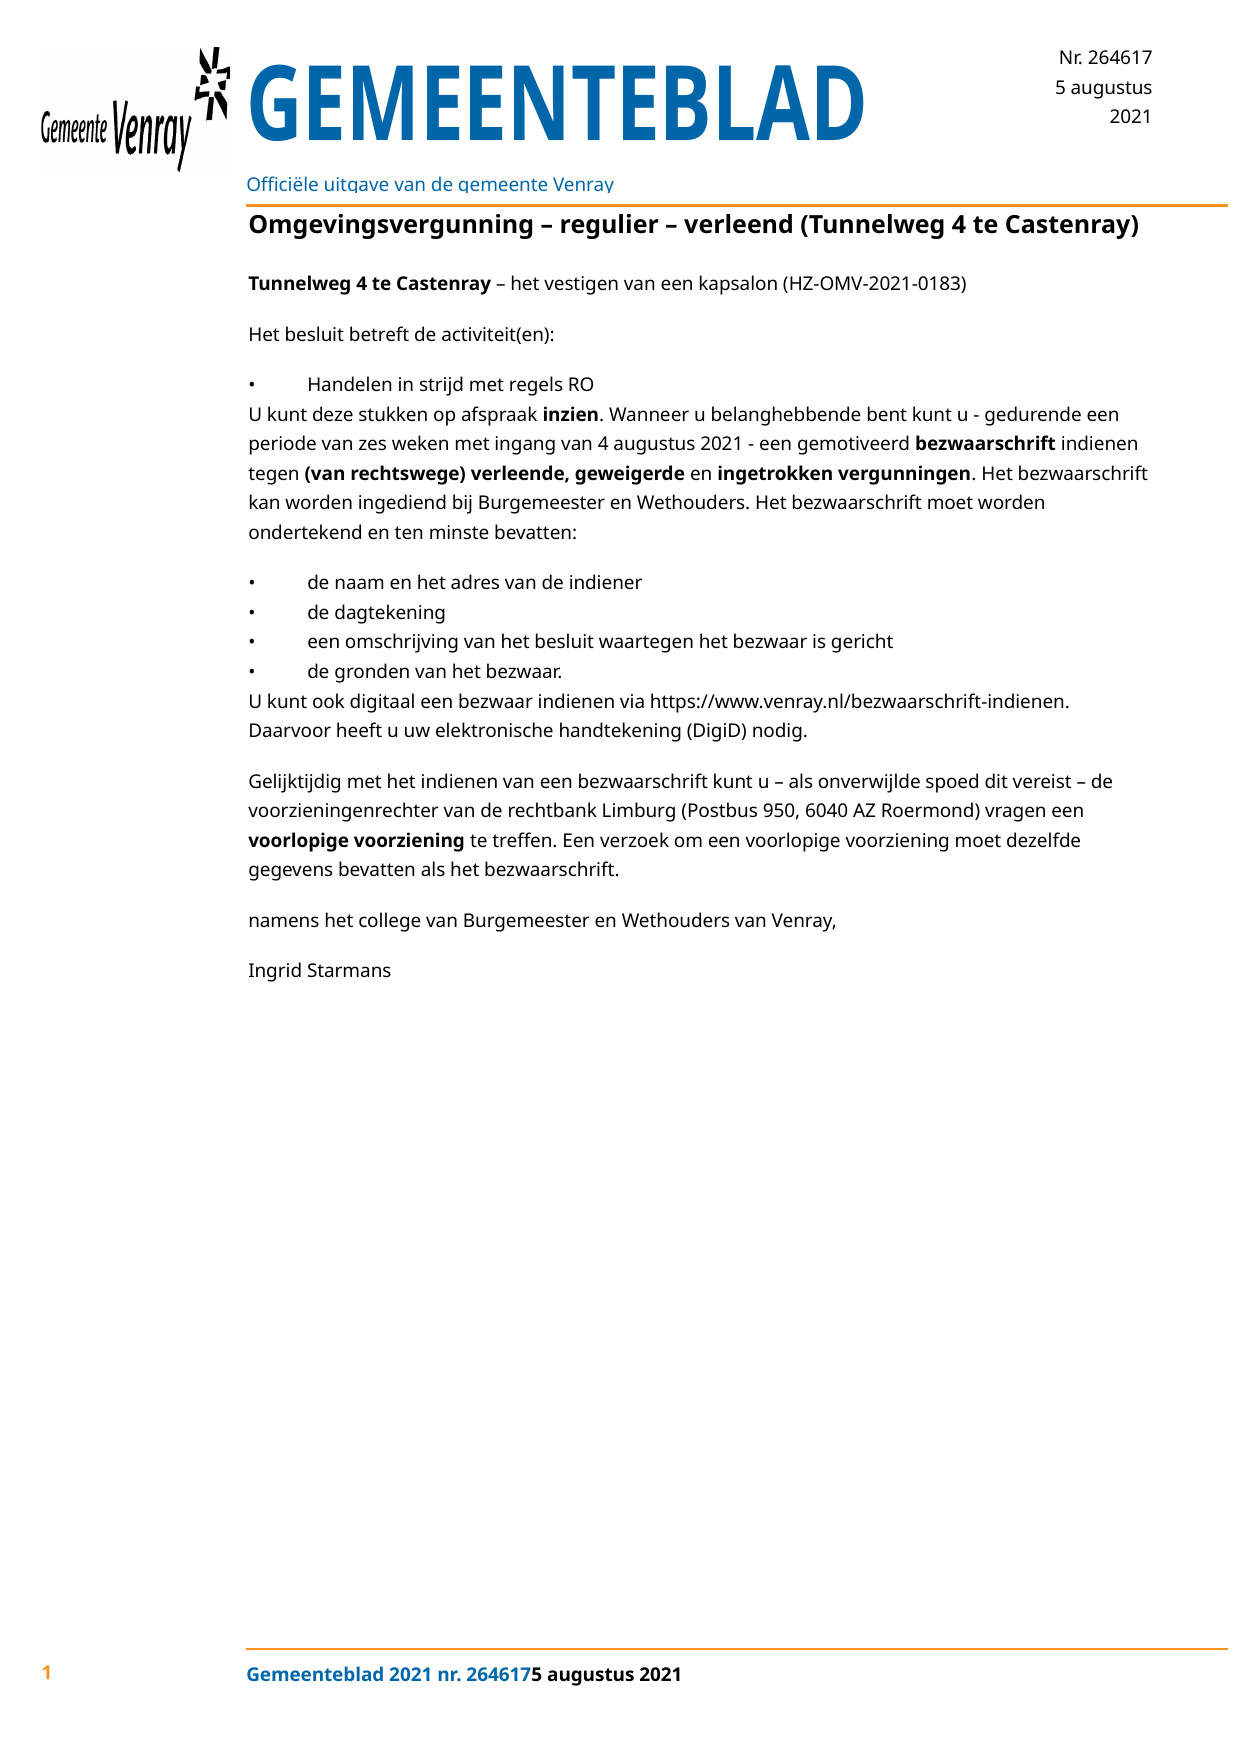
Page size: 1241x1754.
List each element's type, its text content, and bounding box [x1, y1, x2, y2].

text Ingrid Starmans [248, 957, 1152, 983]
text Omgevingsvergunning – regulier – verleend (Tunnelweg 4 te Castenray) [248, 207, 1152, 241]
text namens het college van Burgemeester en Wethouders van Venray, [248, 907, 1152, 933]
text Het besluit betreft de activiteit(en): [248, 321, 1152, 346]
text U kunt deze stukken op afspraak inzien. Wanneer u belanghebbende bent kunt u - gedurende een periode van zes weken met ingang van 4 augustus 2021 - een gemotiveerd bezwaarschrift indienen tegen (van rechtswege) verleende, geweigerde en ingetrokken vergunningen. Het bezwaarschrift kan worden ingediend bij Burgemeester en Wethouders. Het bezwaarschrift moet worden ondertekend en ten minste bevatten: [248, 401, 1152, 545]
text Tunnelweg 4 te Castenray – het vestigen van een kapsalon (HZ-OMV-2021-0183) [248, 270, 1152, 296]
list de gronden van het bezwaar. [248, 658, 1152, 684]
list een omschrijving van het besluit waartegen het bezwaar is gericht [248, 629, 1152, 654]
list de dagtekening [248, 599, 1152, 625]
picture [41, 47, 231, 172]
text Gelijktijdig met het indienen van een bezwaarschrift kunt u – als onverwijlde spoed dit vereist – de voorzieningenrechter van de rechtbank Limburg (Postbus 950, 6040 AZ Roermond) vragen een voorlopige voorziening te treffen. Een verzoek om een voorlopige voorziening moet dezelfde gegevens bevatten als het bezwaarschrift. [248, 768, 1152, 882]
list Handelen in strijd met regels RO [248, 371, 1152, 397]
text U kunt ook digitaal een bezwaar indienen via https://www.venray.nl/bezwaarschrift-indienen. Daarvoor heeft u uw elektronische handtekening (DigiD) nodig. [248, 688, 1152, 743]
list de naam en het adres van de indiener [248, 569, 1152, 595]
